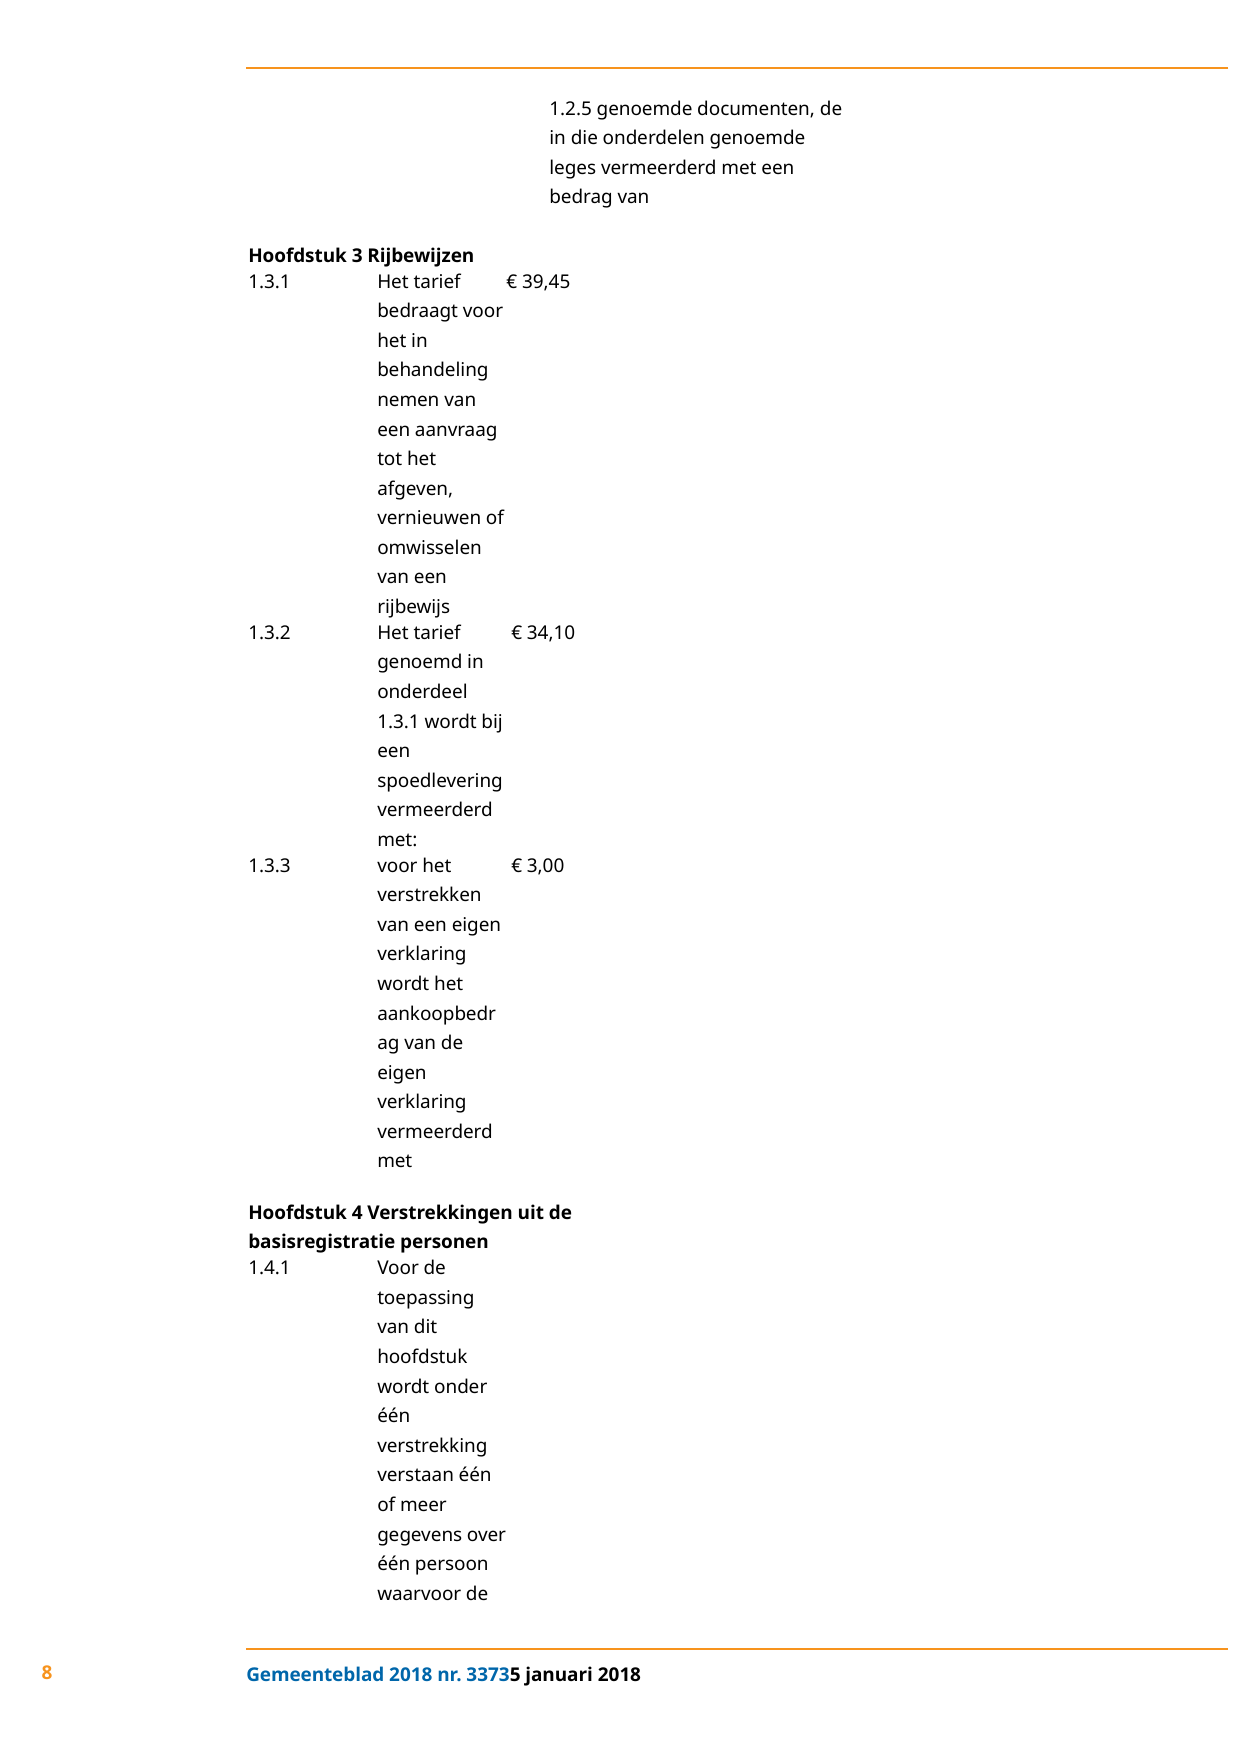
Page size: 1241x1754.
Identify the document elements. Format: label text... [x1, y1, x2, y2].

table_cell [248, 1174, 377, 1199]
table_cell [377, 1174, 506, 1199]
table_cell Het tarief genoemd in onderdeel 1.3.1 wordt bij een spoedlevering vermeerderd met: [377, 619, 506, 852]
table_cell € 34,10 [506, 619, 635, 852]
table_header Hoofdstuk 3 Rijbewijzen [248, 242, 635, 268]
table_cell 1.3.2 [248, 619, 377, 852]
table_cell Het tarief bedraagt voor het in behandeling nemen van een aanvraag tot het afgeven, vernieuwen of omwisselen van een rijbewijs [377, 268, 506, 619]
table_cell Voor de toepassing van dit hoofdstuk wordt onder één verstrekking verstaan één of meer gegevens over één persoon waarvoor de [377, 1255, 506, 1606]
table_cell [850, 95, 1152, 209]
table_cell [506, 1174, 635, 1199]
table_cell 1.3.3 [248, 852, 377, 1173]
table_cell € 39,45 [506, 268, 635, 619]
table_cell 1.3.1 [248, 268, 377, 619]
table_cell Hoofdstuk 4 Verstrekkingen uit de basisregistratie personen [248, 1199, 635, 1254]
picture [41, 47, 231, 172]
table_cell € 3,00 [506, 852, 635, 1173]
table_cell [506, 1255, 635, 1606]
table_cell 1.4.1 [248, 1255, 377, 1606]
table_cell voor het verstrekken van een eigen verklaring wordt het aankoopbedrag van de eigen verklaring vermeerderd met [377, 852, 506, 1173]
table_cell 1.2.5 genoemde documenten, de in die onderdelen genoemde leges vermeerderd met een bedrag van [549, 95, 850, 209]
table_cell [248, 95, 549, 209]
